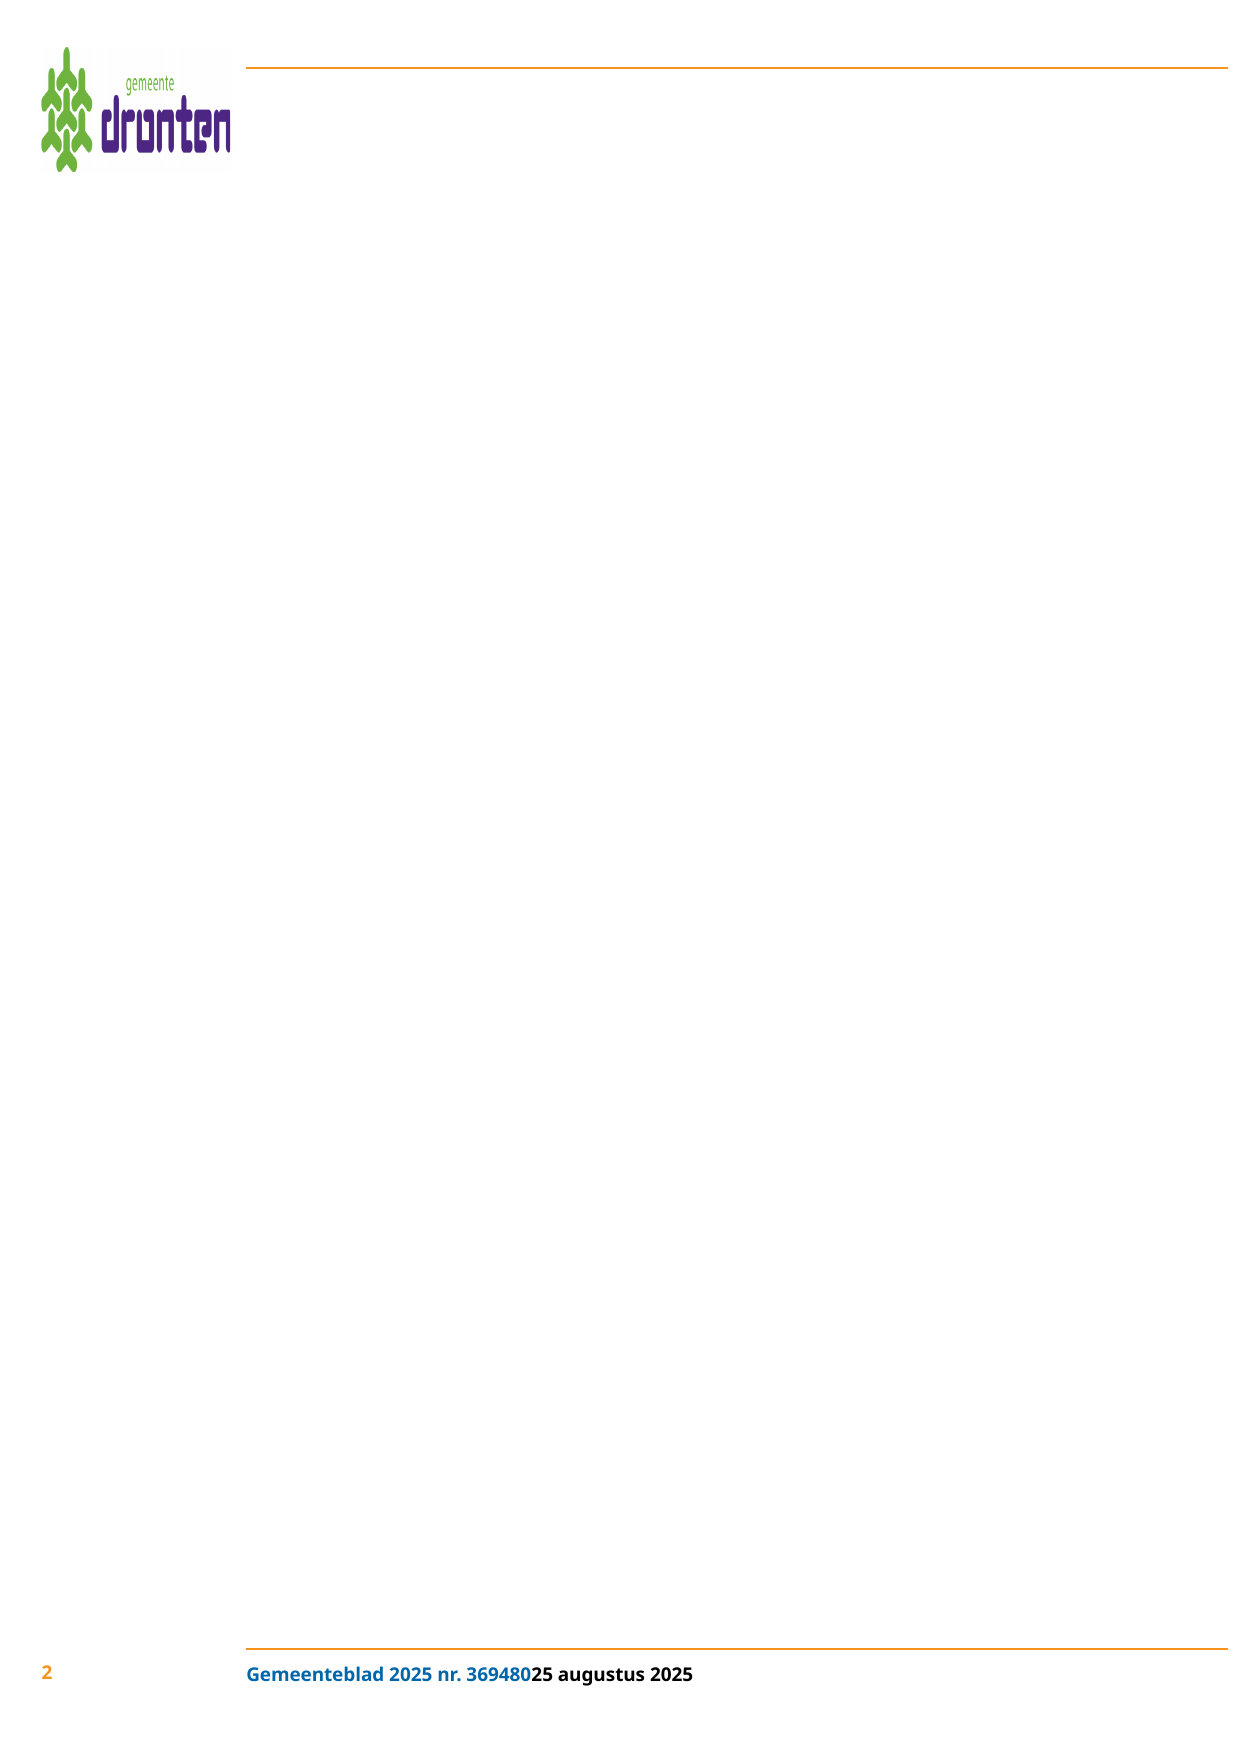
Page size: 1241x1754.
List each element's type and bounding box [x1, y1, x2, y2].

picture [41, 47, 231, 172]
